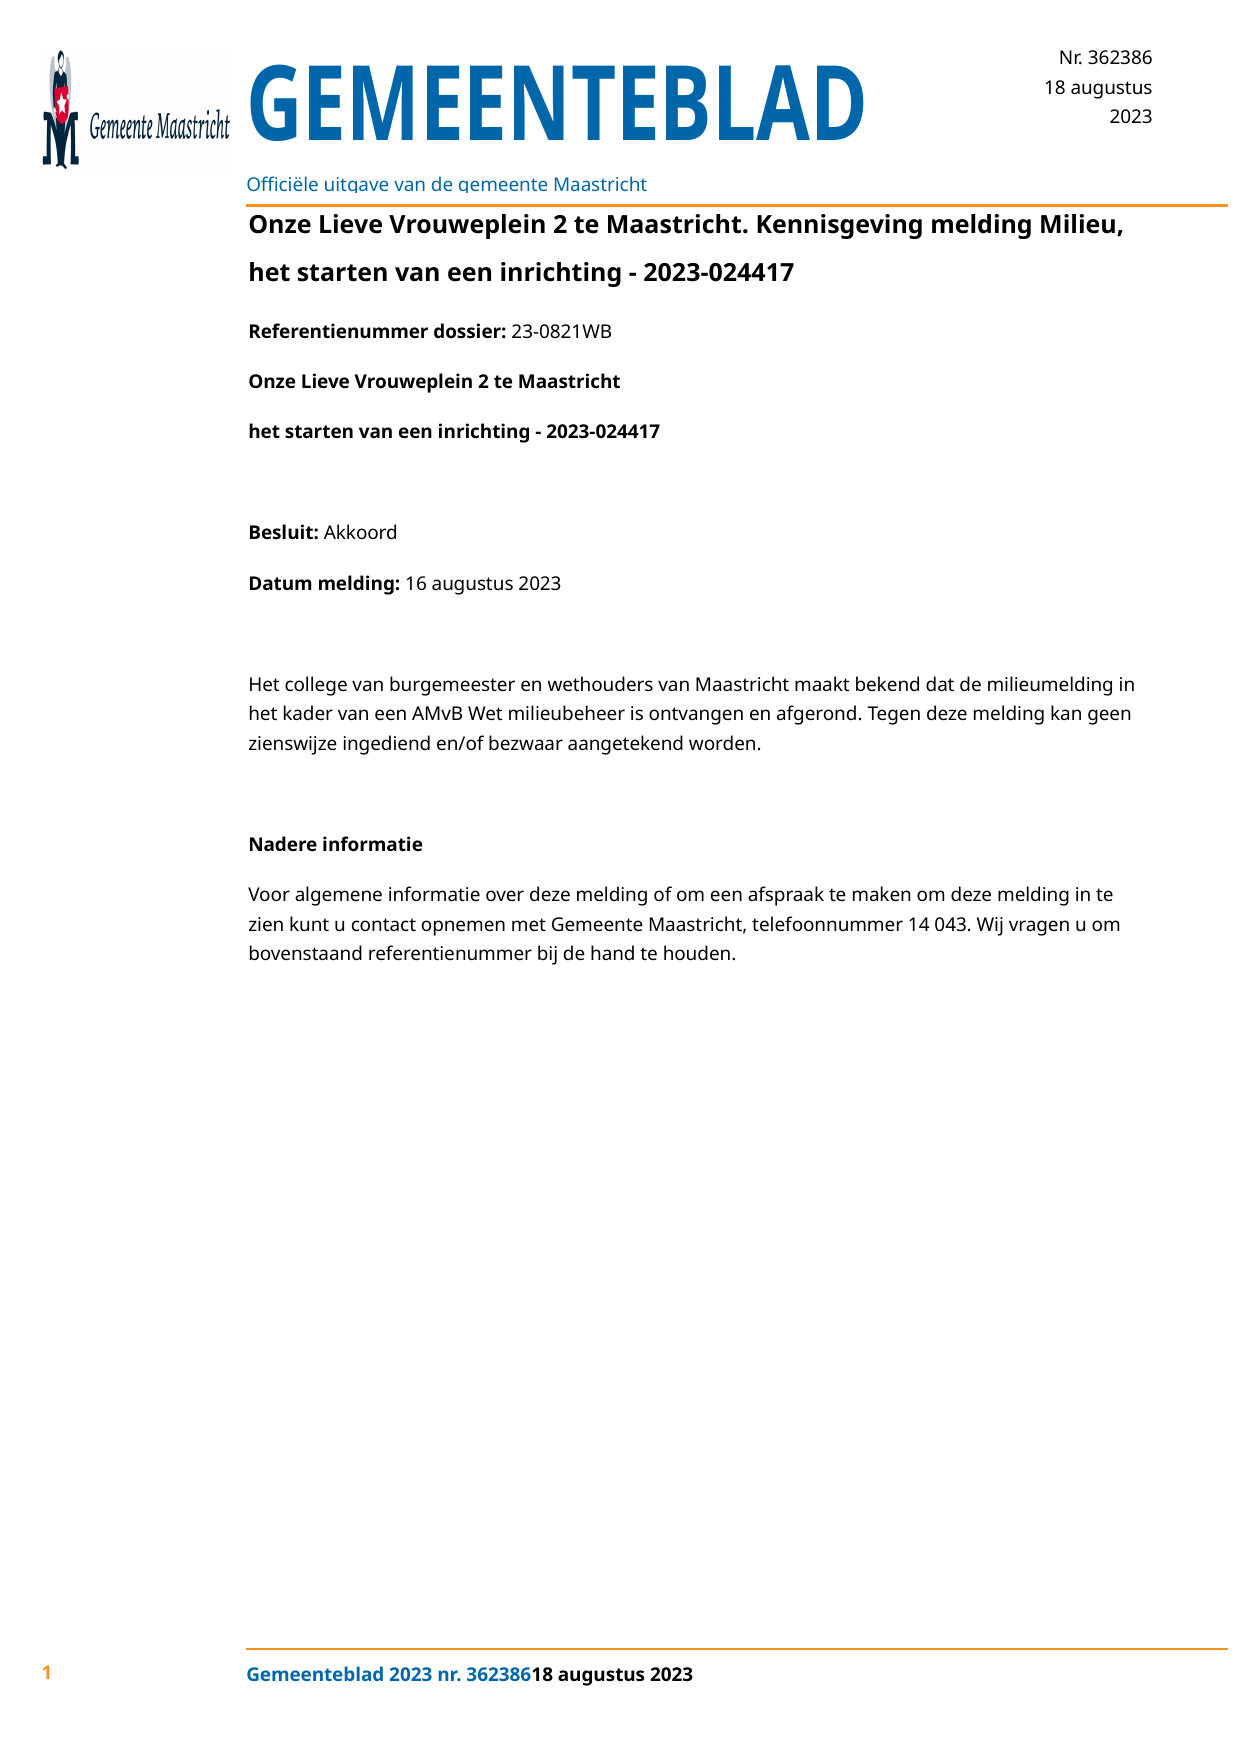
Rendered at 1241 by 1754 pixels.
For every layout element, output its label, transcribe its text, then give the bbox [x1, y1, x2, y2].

text Onze Lieve Vrouweplein 2 te Maastricht. Kennisgeving melding Milieu, het starten van een inrichting - 2023-024417 [248, 207, 1152, 288]
text Voor algemene informatie over deze melding of om een afspraak te maken om deze melding in te zien kunt u contact opnemen met Gemeente Maastricht, telefoonnummer 14 043. Wij vragen u om bovenstaand referentienummer bij de hand te houden. [248, 881, 1152, 966]
text Het college van burgemeester en wethouders van Maastricht maakt bekend dat de milieumelding in het kader van een AMvB Wet milieubeheer is ontvangen en afgerond. Tegen deze melding kan geen zienswijze ingediend en/of bezwaar aangetekend worden. [248, 671, 1152, 756]
text Onze Lieve Vrouweplein 2 te Maastricht [248, 368, 1152, 394]
text het starten van een inrichting - 2023-024417 [248, 419, 1152, 444]
text Besluit: Akkoord [248, 519, 1152, 545]
picture [41, 47, 231, 172]
text Nadere informatie [248, 831, 1152, 857]
text Datum melding: 16 augustus 2023 [248, 570, 1152, 596]
text Referentienummer dossier: 23-0821WB [248, 318, 1152, 344]
